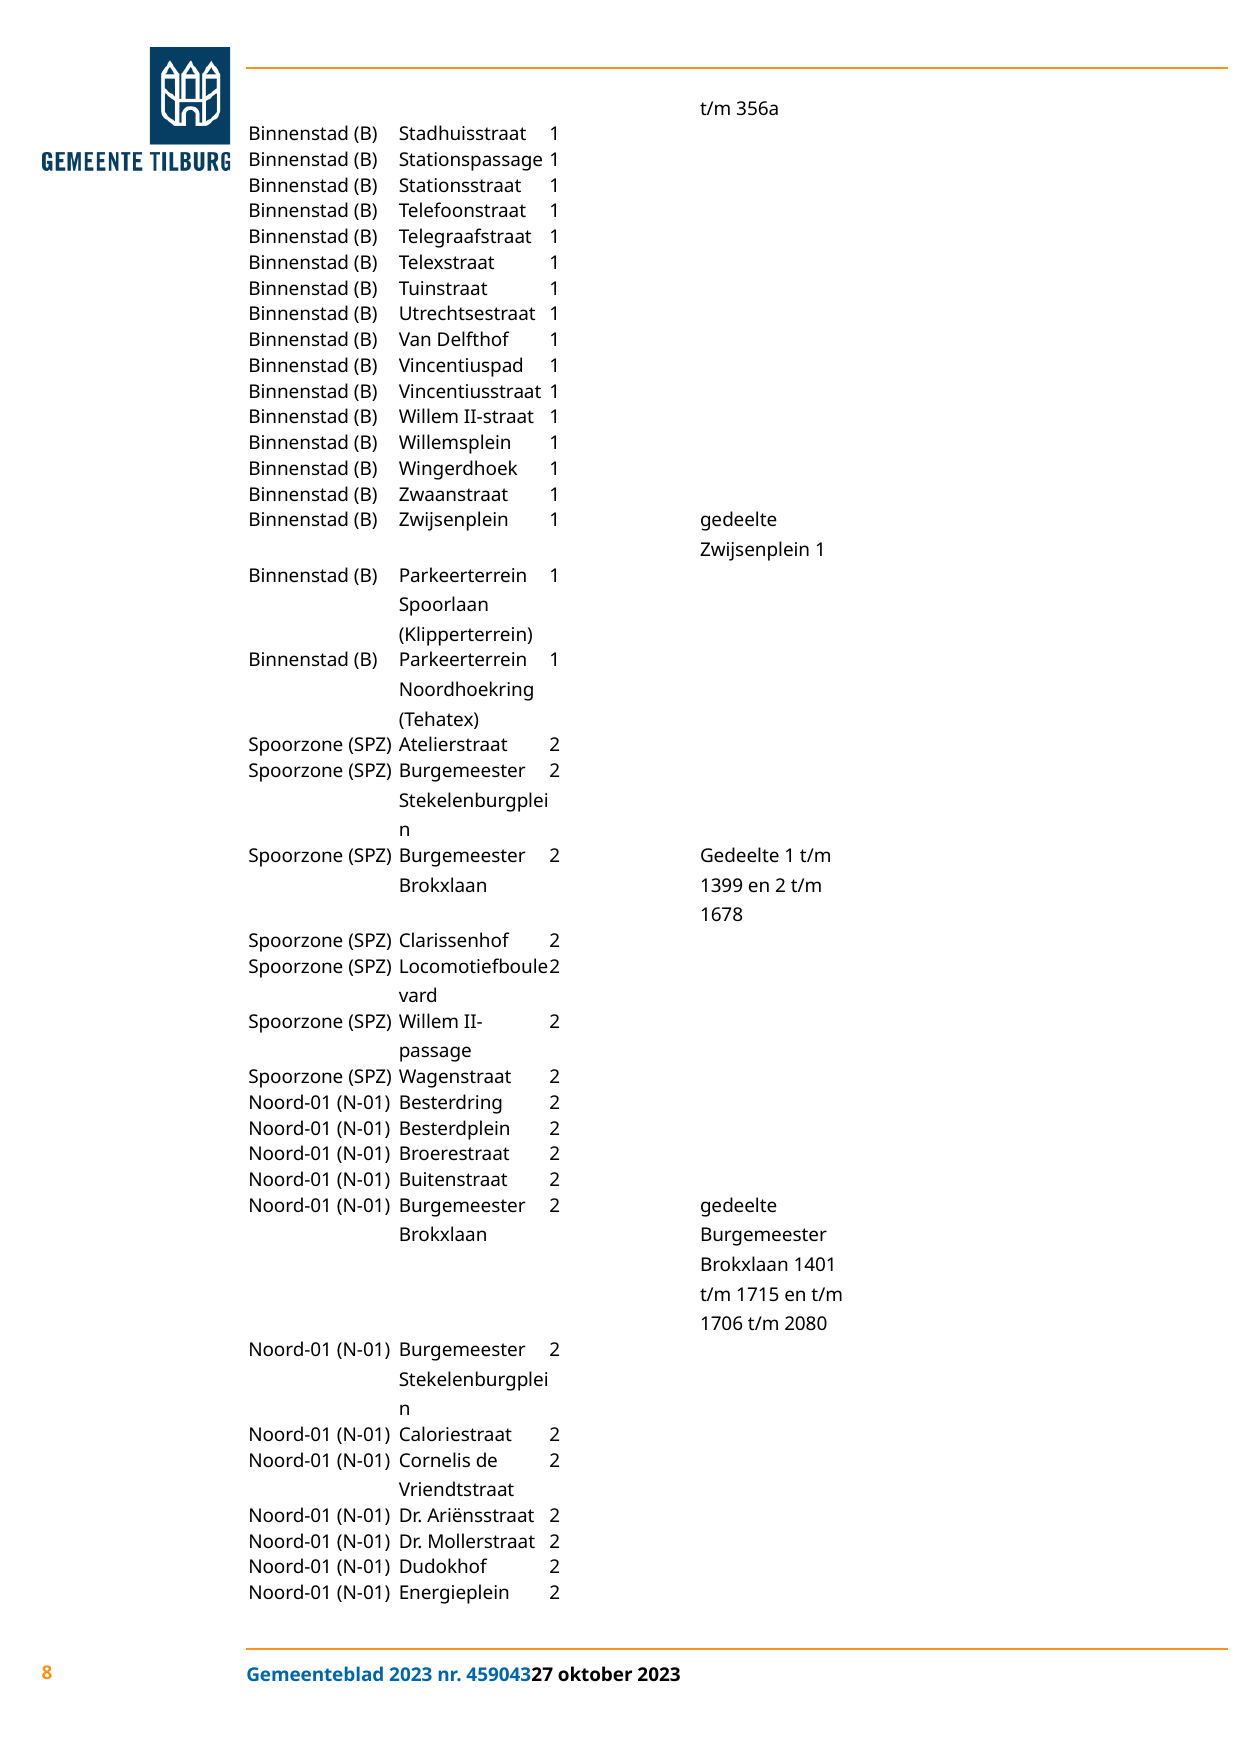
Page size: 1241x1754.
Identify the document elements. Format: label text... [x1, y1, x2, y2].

table_cell Stationsstraat [399, 172, 549, 198]
table_cell [700, 1089, 850, 1115]
table_cell Spoorzone (SPZ) [248, 1064, 398, 1089]
table_cell [700, 1141, 850, 1166]
table_cell 1 [549, 301, 700, 326]
table_cell Burgemeester Stekelenburgplein [399, 757, 549, 842]
table_cell 2 [549, 1089, 700, 1115]
table_cell Telegraafstraat [399, 224, 549, 249]
table_cell [700, 429, 850, 455]
table_cell 1 [549, 378, 700, 403]
table_cell Binnenstad (B) [248, 301, 398, 326]
table_cell 2 [549, 953, 700, 1008]
table_cell 1 [549, 562, 700, 647]
table_cell Burgemeester Stekelenburgplein [399, 1336, 549, 1421]
table_cell 2 [549, 1008, 700, 1063]
table_cell Binnenstad (B) [248, 562, 398, 647]
table_cell Van Delfthof [399, 326, 549, 352]
table_cell Binnenstad (B) [248, 481, 398, 506]
table_cell 1 [549, 352, 700, 378]
table_cell [700, 732, 850, 757]
table_cell gedeelte Zwijsenplein 1 [700, 506, 850, 562]
table_cell Spoorzone (SPZ) [248, 732, 398, 757]
table_cell Noord-01 (N-01) [248, 1141, 398, 1166]
table_cell Noord-01 (N-01) [248, 1502, 398, 1528]
table_cell [700, 1554, 850, 1579]
table_cell [700, 1447, 850, 1502]
table_cell Wingerdhoek [399, 455, 549, 481]
table_cell Burgemeester Brokxlaan [399, 1192, 549, 1336]
table_cell Willem II-straat [399, 404, 549, 429]
table_cell 1 [549, 481, 700, 506]
table_cell Binnenstad (B) [248, 198, 398, 223]
table_cell Vincentiusstraat [399, 378, 549, 403]
table_cell [700, 455, 850, 481]
table_cell Binnenstad (B) [248, 455, 398, 481]
table_cell Binnenstad (B) [248, 172, 398, 198]
table_cell [700, 927, 850, 953]
table_cell Spoorzone (SPZ) [248, 1008, 398, 1063]
table_cell [700, 224, 850, 249]
table_cell 1 [549, 455, 700, 481]
table_cell Telexstraat [399, 249, 549, 275]
table_cell 2 [549, 757, 700, 842]
table_cell [700, 301, 850, 326]
table_cell [700, 1336, 850, 1421]
table_cell [700, 172, 850, 198]
table_cell Binnenstad (B) [248, 275, 398, 301]
table_cell Noord-01 (N-01) [248, 1554, 398, 1579]
table_cell Energieplein [399, 1579, 549, 1605]
table_cell Binnenstad (B) [248, 352, 398, 378]
table_cell Burgemeester Brokxlaan [399, 842, 549, 927]
table_cell 2 [549, 1554, 700, 1579]
table_cell [700, 1064, 850, 1089]
table_cell [700, 275, 850, 301]
table_cell Noord-01 (N-01) [248, 1336, 398, 1421]
table_cell 2 [549, 927, 700, 953]
table_cell Binnenstad (B) [248, 326, 398, 352]
table_cell 1 [549, 506, 700, 562]
table_cell t/m 356a [700, 95, 850, 121]
table_cell Telefoonstraat [399, 198, 549, 223]
table_cell Besterdplein [399, 1115, 549, 1141]
table_cell 1 [549, 249, 700, 275]
table_cell Parkeerterrein Noordhoekring (Tehatex) [399, 647, 549, 732]
table_cell Zwaanstraat [399, 481, 549, 506]
table_cell Binnenstad (B) [248, 378, 398, 403]
table_cell [700, 647, 850, 732]
table_cell 1 [549, 404, 700, 429]
table_cell Zwijsenplein [399, 506, 549, 562]
table_cell 1 [549, 275, 700, 301]
table_cell [700, 249, 850, 275]
table_cell 1 [549, 326, 700, 352]
table_cell 2 [549, 1166, 700, 1192]
table_cell [700, 378, 850, 403]
table_cell Binnenstad (B) [248, 121, 398, 146]
table_cell [700, 562, 850, 647]
table_cell Stationspassage [399, 146, 549, 172]
table_cell Dr. Mollerstraat [399, 1528, 549, 1553]
table_cell Binnenstad (B) [248, 429, 398, 455]
table_cell Binnenstad (B) [248, 249, 398, 275]
table_cell [700, 481, 850, 506]
table_cell 1 [549, 121, 700, 146]
table_cell Spoorzone (SPZ) [248, 927, 398, 953]
table_cell [700, 1166, 850, 1192]
table_cell Noord-01 (N-01) [248, 1528, 398, 1553]
table_cell gedeelte Burgemeester Brokxlaan 1401 t/m 1715 en t/m 1706 t/m 2080 [700, 1192, 850, 1336]
table_cell Wagenstraat [399, 1064, 549, 1089]
table_cell 1 [549, 429, 700, 455]
table_cell [700, 1528, 850, 1553]
table_cell [248, 95, 398, 121]
table_cell [700, 953, 850, 1008]
table_cell Spoorzone (SPZ) [248, 953, 398, 1008]
table_cell Binnenstad (B) [248, 224, 398, 249]
table_cell [700, 1421, 850, 1447]
table_cell Locomotiefboulevard [399, 953, 549, 1008]
table_cell Cornelis de Vriendtstraat [399, 1447, 549, 1502]
table_cell Broerestraat [399, 1141, 549, 1166]
table_cell [700, 1579, 850, 1605]
table_cell 1 [549, 647, 700, 732]
table_cell 2 [549, 1115, 700, 1141]
table_cell Willemsplein [399, 429, 549, 455]
table_cell 2 [549, 1528, 700, 1553]
table_cell Utrechtsestraat [399, 301, 549, 326]
table_cell 2 [549, 1502, 700, 1528]
table_cell Buitenstraat [399, 1166, 549, 1192]
table_cell Spoorzone (SPZ) [248, 757, 398, 842]
picture [41, 47, 231, 172]
table_cell [549, 95, 700, 121]
table_cell Noord-01 (N-01) [248, 1579, 398, 1605]
table_cell Noord-01 (N-01) [248, 1447, 398, 1502]
table_cell Noord-01 (N-01) [248, 1192, 398, 1336]
table_cell Binnenstad (B) [248, 146, 398, 172]
table_cell [399, 95, 549, 121]
table_cell 2 [549, 1141, 700, 1166]
table_cell Gedeelte 1 t/m 1399 en 2 t/m 1678 [700, 842, 850, 927]
table_cell Binnenstad (B) [248, 647, 398, 732]
table_cell Spoorzone (SPZ) [248, 842, 398, 927]
table_cell 2 [549, 1064, 700, 1089]
table_cell Caloriestraat [399, 1421, 549, 1447]
table_cell Clarissenhof [399, 927, 549, 953]
table_cell Noord-01 (N-01) [248, 1421, 398, 1447]
table_cell 2 [549, 732, 700, 757]
table_cell [700, 757, 850, 842]
table_cell Besterdring [399, 1089, 549, 1115]
table_cell [700, 198, 850, 223]
table_cell 2 [549, 842, 700, 927]
table_cell Tuinstraat [399, 275, 549, 301]
table_cell Dr. Ariënsstraat [399, 1502, 549, 1528]
table_cell 1 [549, 198, 700, 223]
table_cell 2 [549, 1421, 700, 1447]
table_cell [700, 404, 850, 429]
table_cell 1 [549, 224, 700, 249]
table_cell 2 [549, 1579, 700, 1605]
table_cell Binnenstad (B) [248, 404, 398, 429]
table_cell [700, 1008, 850, 1063]
table_cell Binnenstad (B) [248, 506, 398, 562]
table_cell Noord-01 (N-01) [248, 1115, 398, 1141]
table_cell Parkeerterrein Spoorlaan (Klipperterrein) [399, 562, 549, 647]
table_cell Noord-01 (N-01) [248, 1166, 398, 1192]
table_cell [700, 146, 850, 172]
table_cell Willem II-passage [399, 1008, 549, 1063]
table_cell 2 [549, 1192, 700, 1336]
table_cell Noord-01 (N-01) [248, 1089, 398, 1115]
table_cell [700, 121, 850, 146]
table_cell Dudokhof [399, 1554, 549, 1579]
table_cell 2 [549, 1336, 700, 1421]
table_cell Stadhuisstraat [399, 121, 549, 146]
table_cell [700, 352, 850, 378]
table_cell [700, 1502, 850, 1528]
table_cell 1 [549, 146, 700, 172]
table_cell [700, 1115, 850, 1141]
table_cell 1 [549, 172, 700, 198]
table_cell 2 [549, 1447, 700, 1502]
table_cell Vincentiuspad [399, 352, 549, 378]
table_cell Atelierstraat [399, 732, 549, 757]
table_cell [700, 326, 850, 352]
